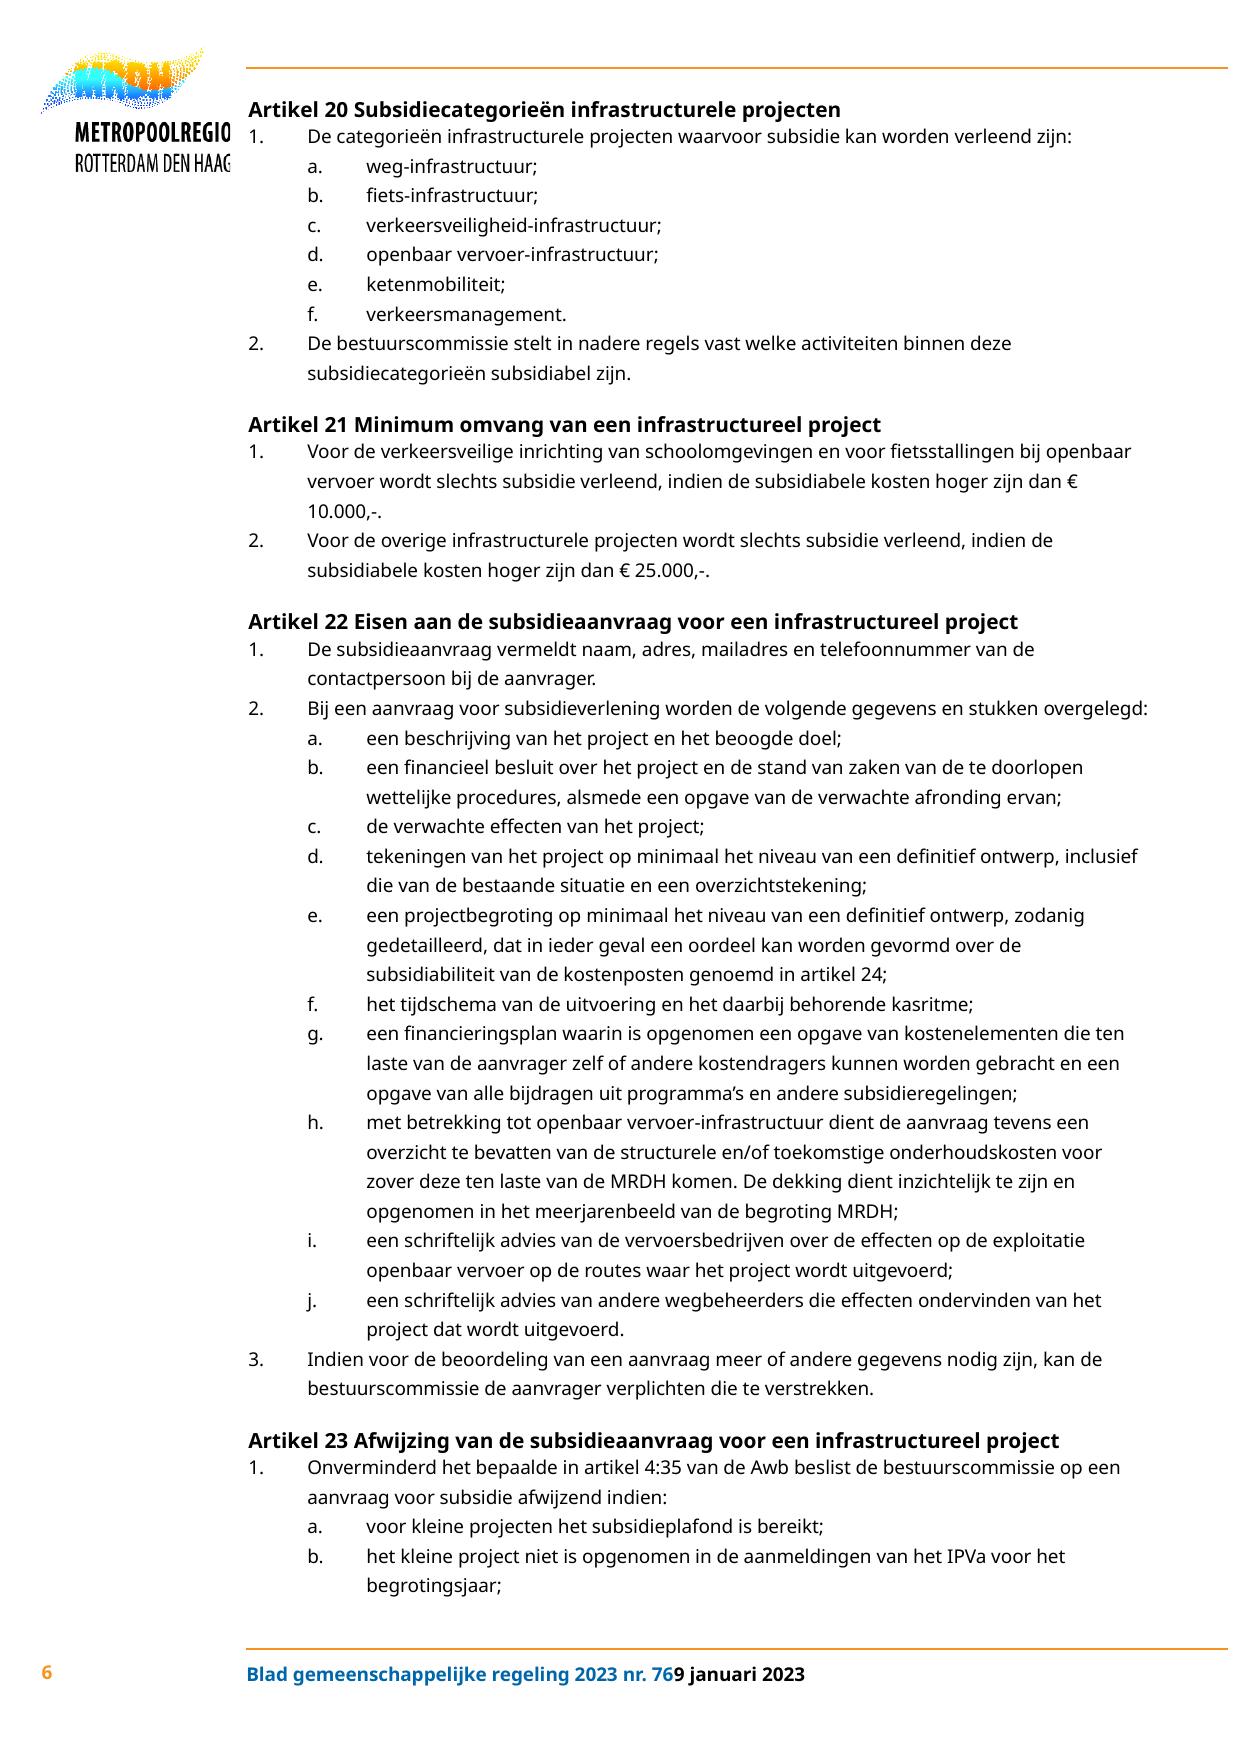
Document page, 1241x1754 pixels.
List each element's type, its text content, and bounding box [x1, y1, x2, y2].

text Artikel 23 Afwijzing van de subsidieaanvraag voor een infrastructureel project [248, 1426, 1152, 1454]
list Voor de verkeersveilige inrichting van schoolomgevingen en voor fietsstallingen bij openbaar vervoer wordt slechts subsidie verleend, indien de subsidiabele kosten hoger zijn dan € 10.000,-. [248, 439, 1152, 524]
text Artikel 20 Subsidiecategorieën infrastructurele projecten [248, 95, 1152, 123]
list verkeersveiligheid-infrastructuur; [307, 212, 1152, 238]
list een financieringsplan waarin is opgenomen een opgave van kostenelementen die ten laste van de aanvrager zelf of andere kostendragers kunnen worden gebracht en een opgave van alle bijdragen uit programma’s en andere subsidieregelingen; [307, 1021, 1152, 1105]
list een beschrijving van het project en het beoogde doel; [307, 725, 1152, 750]
list De bestuurscommissie stelt in nadere regels vast welke activiteiten binnen deze subsidiecategorieën subsidiabel zijn. [248, 330, 1152, 386]
list Bij een aanvraag voor subsidieverlening worden de volgende gegevens en stukken overgelegd: [248, 695, 1152, 721]
list verkeersmanagement. [307, 301, 1152, 326]
list Voor de overige infrastructurele projecten wordt slechts subsidie verleend, indien de subsidiabele kosten hoger zijn dan € 25.000,-. [248, 527, 1152, 583]
list een financieel besluit over het project en de stand van zaken van de te doorlopen wettelijke procedures, alsmede een opgave van de verwachte afronding ervan; [307, 754, 1152, 809]
list een schriftelijk advies van de vervoersbedrijven over de effecten op de exploitatie openbaar vervoer op de routes waar het project wordt uitgevoerd; [307, 1228, 1152, 1283]
list De subsidieaanvraag vermeldt naam, adres, mailadres en telefoonnummer van de contactpersoon bij de aanvrager. [248, 636, 1152, 691]
list fiets-infrastructuur; [307, 182, 1152, 208]
list de verwachte effecten van het project; [307, 813, 1152, 839]
list Onverminderd het bepaalde in artikel 4:35 van de Awb beslist de bestuurscommissie op een aanvraag voor subsidie afwijzend indien: [248, 1454, 1152, 1510]
picture [41, 47, 231, 172]
list een schriftelijk advies van andere wegbeheerders die effecten ondervinden van het project dat wordt uitgevoerd. [307, 1287, 1152, 1342]
text Artikel 21 Minimum omvang van een infrastructureel project [248, 410, 1152, 439]
list het kleine project niet is opgenomen in de aanmeldingen van het IPVa voor het begrotingsjaar; [307, 1543, 1152, 1598]
list Indien voor de beoordeling van een aanvraag meer of andere gegevens nodig zijn, kan de bestuurscommissie de aanvrager verplichten die te verstrekken. [248, 1346, 1152, 1401]
list voor kleine projecten het subsidieplafond is bereikt; [307, 1513, 1152, 1539]
list tekeningen van het project op minimaal het niveau van een definitief ontwerp, inclusief die van de bestaande situatie en een overzichtstekening; [307, 843, 1152, 898]
text Artikel 22 Eisen aan de subsidieaanvraag voor een infrastructureel project [248, 607, 1152, 636]
list een projectbegroting op minimaal het niveau van een definitief ontwerp, zodanig gedetailleerd, dat in ieder geval een oordeel kan worden gevormd over de subsidiabiliteit van de kostenposten genoemd in artikel 24; [307, 902, 1152, 987]
list het tijdschema van de uitvoering en het daarbij behorende kasritme; [307, 991, 1152, 1017]
list ketenmobiliteit; [307, 271, 1152, 297]
list weg-infrastructuur; [307, 153, 1152, 178]
list met betrekking tot openbaar vervoer-infrastructuur dient de aanvraag tevens een overzicht te bevatten van de structurele en/of toekomstige onderhoudskosten voor zover deze ten laste van de MRDH komen. De dekking dient inzichtelijk te zijn en opgenomen in het meerjarenbeeld van de begroting MRDH; [307, 1109, 1152, 1224]
list openbaar vervoer-infrastructuur; [307, 242, 1152, 267]
list De categorieën infrastructurele projecten waarvoor subsidie kan worden verleend zijn: [248, 123, 1152, 149]
